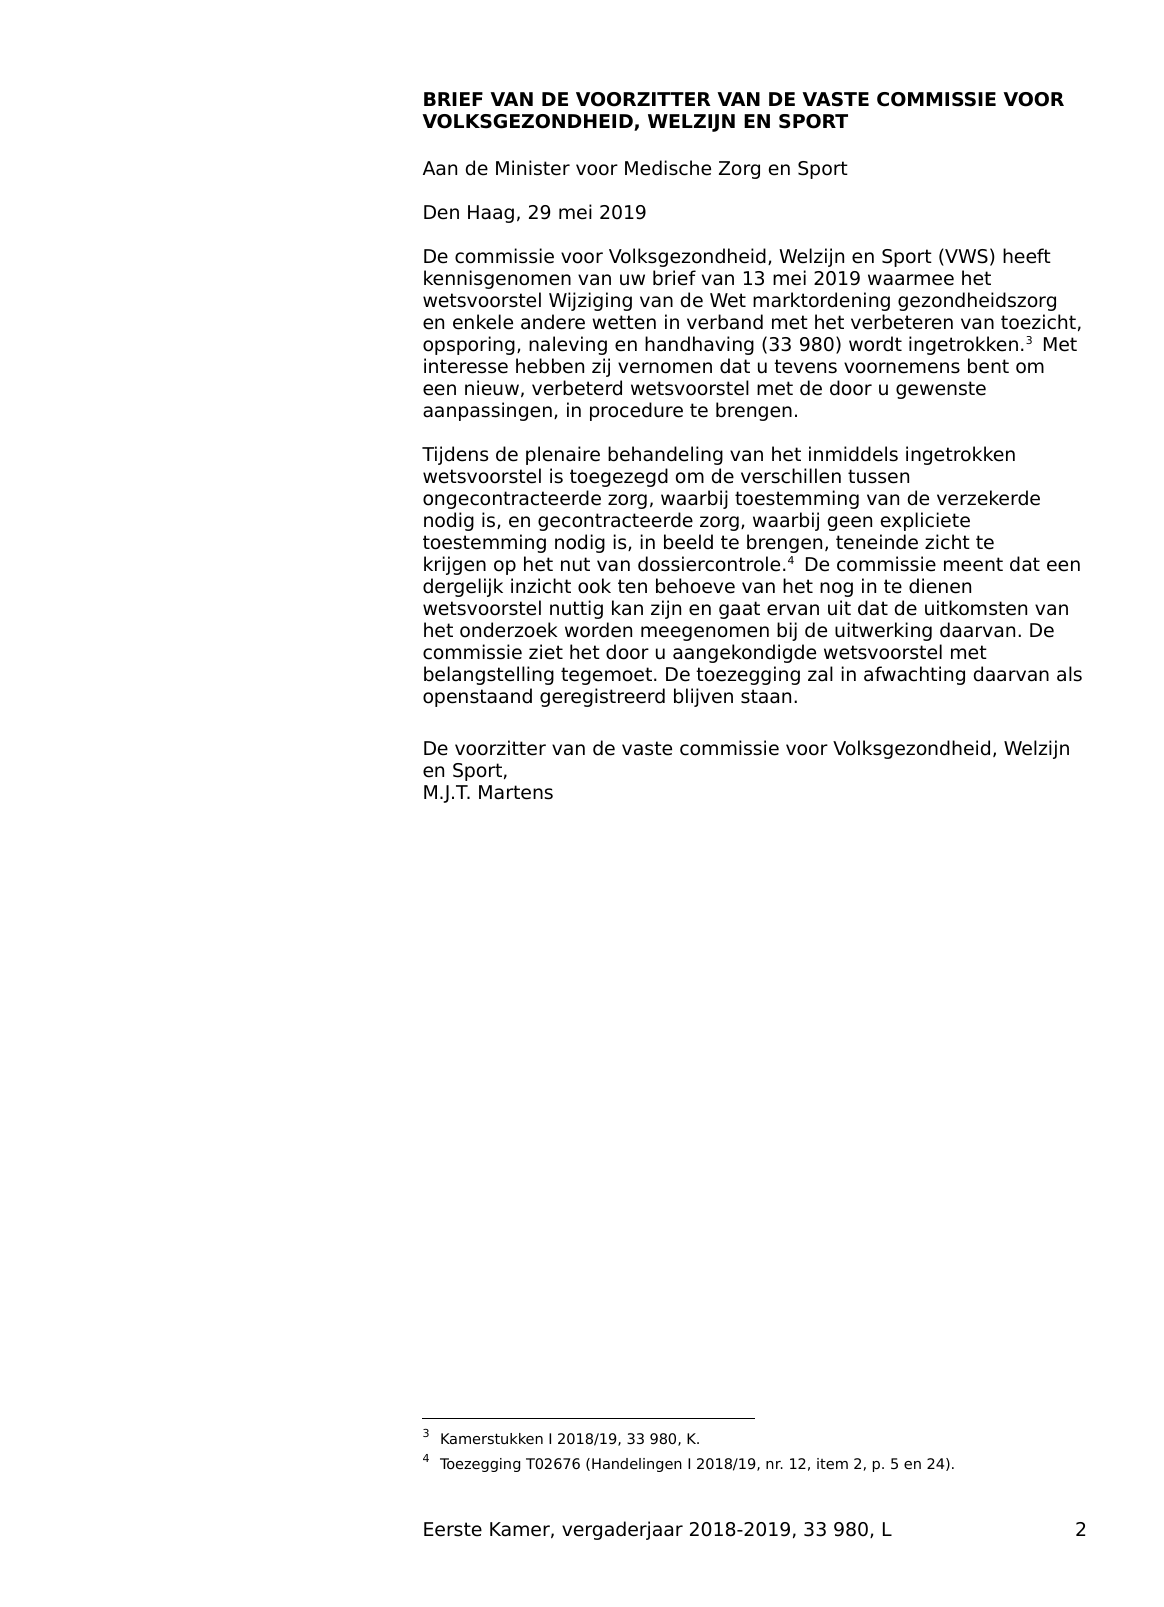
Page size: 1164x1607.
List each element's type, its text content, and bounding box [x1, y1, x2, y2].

text Kamerstukken I 2018/19, 33 980, K. [422, 1427, 1087, 1449]
text Tijdens de plenaire behandeling van het inmiddels ingetrokken wetsvoorstel is toegezegd om de verschillen tussen ongecontracteerde zorg, waarbij toestemming van de verzekerde nodig is, en gecontracteerde zorg, waarbij geen expliciete toestemming nodig is, in beeld te brengen, teneinde zicht te [422, 444, 1087, 554]
text Den Haag, 29 mei 2019 [422, 202, 1087, 224]
text De commissie voor Volksgezondheid, Welzijn en Sport (VWS) heeft kennisgenomen van uw brief van 13 mei 2019 waarmee het wetsvoorstel Wijziging van de Wet marktordening gezondheidszorg en enkele andere wetten in verband met het verbeteren van toezicht, opsporing, naleving en handhaving (33 980) wordt ingetrokken. Met interesse hebben zij vernomen dat u tevens voornemens bent om een nieuw, verbeterd wetsvoorstel met de door u gewenste aanpassingen, in procedure te brengen. [422, 246, 1087, 422]
subtitle BRIEF VAN DE VOORZITTER VAN DE VASTE COMMISSIE VOOR VOLKSGEZONDHEID, WELZIJN EN SPORT [422, 89, 1087, 133]
text Aan de Minister voor Medische Zorg en Sport [422, 158, 1087, 180]
text krijgen op het nut van dossiercontrole. De commissie meent dat een dergelijk inzicht ook ten behoeve van het nog in te dienen wetsvoorstel nuttig kan zijn en gaat ervan uit dat de uitkomsten van het onderzoek worden meegenomen bij de uitwerking daarvan. De commissie ziet het door u aangekondigde wetsvoorstel met belangstelling tegemoet. De toezegging zal in afwachting daarvan als openstaand geregistreerd blijven staan. [422, 554, 1087, 708]
text Toezegging T02676 (Handelingen I 2018/19, nr. 12, item 2, p. 5 en 24). [422, 1452, 1087, 1474]
text De voorzitter van de vaste commissie voor Volksgezondheid, Welzijn en Sport, M.J.T. Martens [422, 738, 1087, 804]
